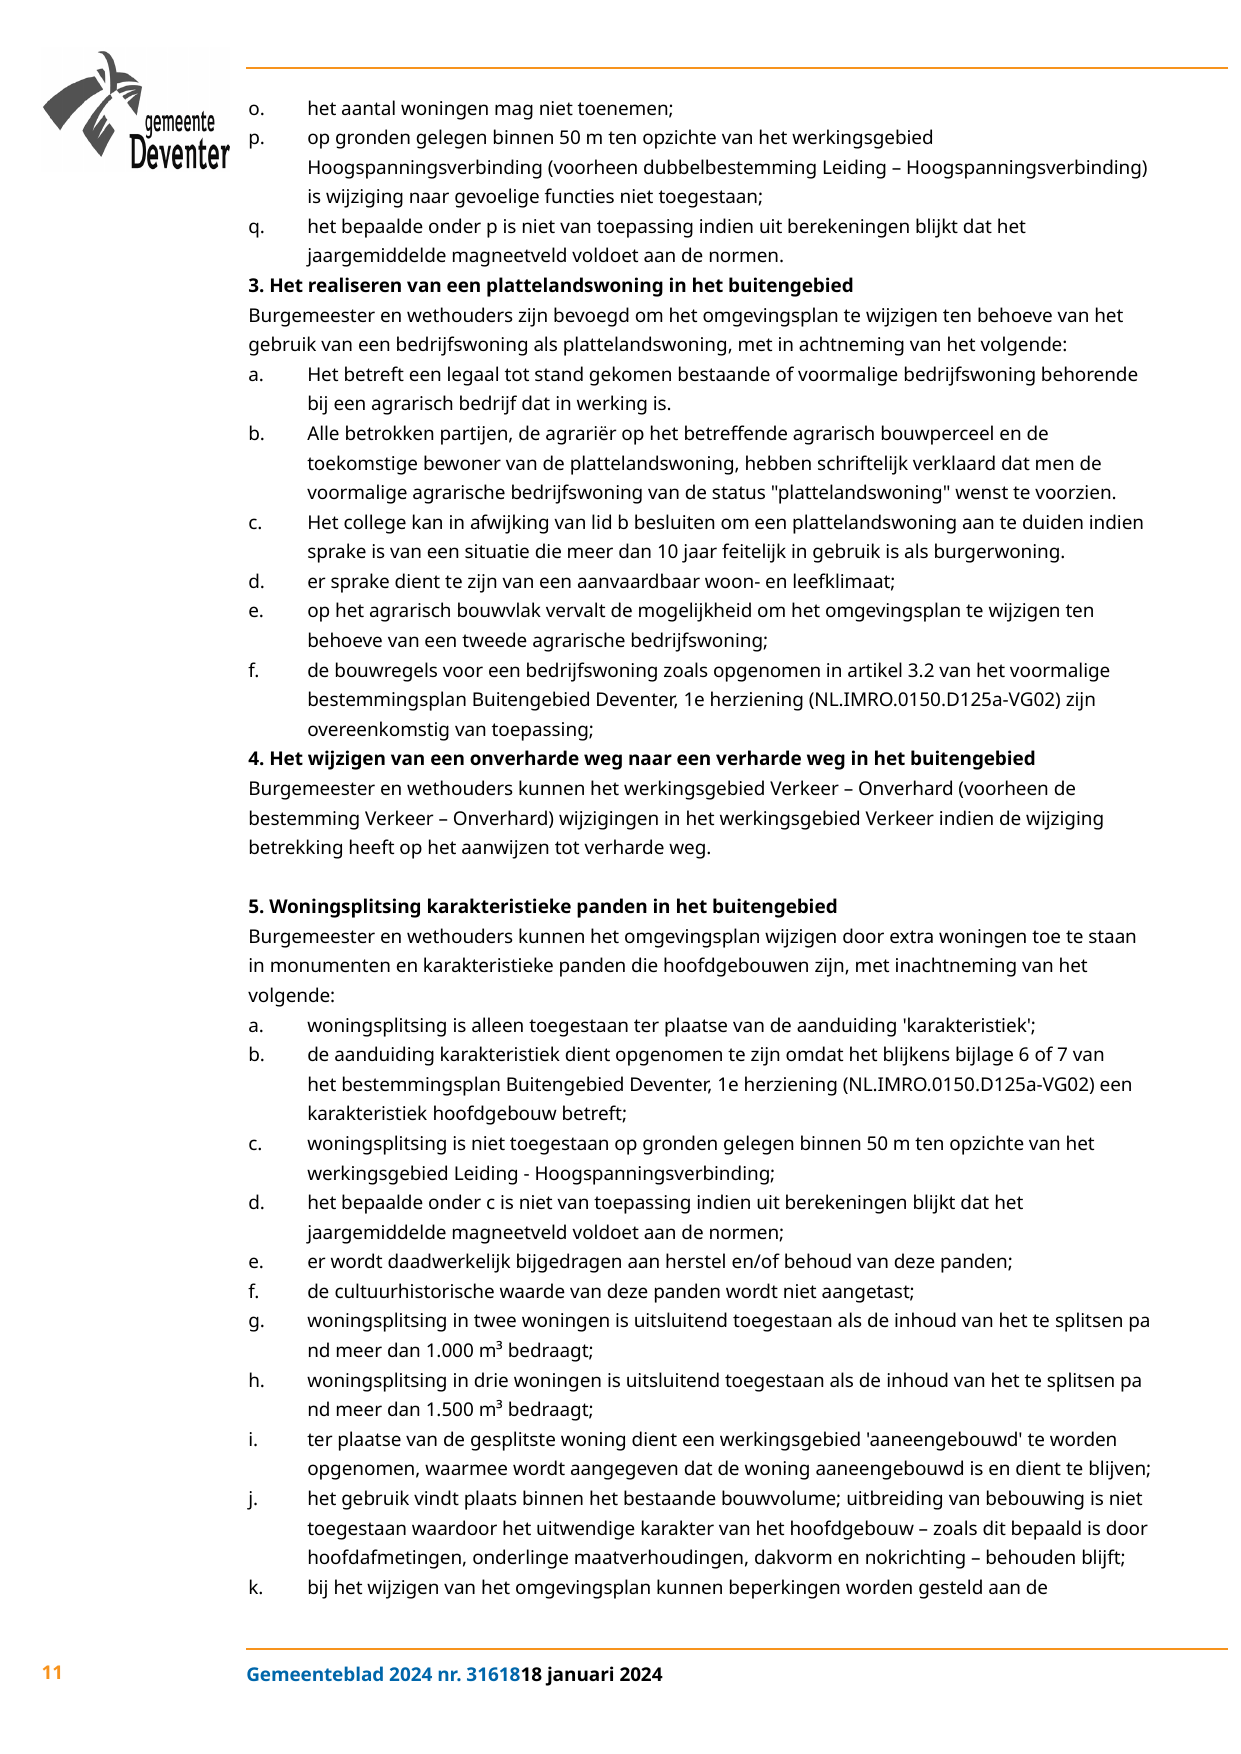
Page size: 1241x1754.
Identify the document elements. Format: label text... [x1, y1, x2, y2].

text 5. Woningsplitsing karakteristieke panden in het buitengebied [248, 893, 1152, 919]
list woningsplitsing is niet toegestaan op gronden gelegen binnen 50 m ten opzichte van het werkingsgebied Leiding - Hoogspanningsverbinding; [248, 1130, 1152, 1186]
list op het agrarisch bouwvlak vervalt de mogelijkheid om het omgevingsplan te wijzigen ten behoeve van een tweede agrarische bedrijfswoning; [248, 598, 1152, 653]
list woningsplitsing in twee woningen is uitsluitend toegestaan als de inhoud van het te splitsen pand meer dan 1.000 m³ bedraagt; [248, 1308, 1152, 1363]
list bij het wijzigen van het omgevingsplan kunnen beperkingen worden gesteld aan de [248, 1574, 1152, 1600]
list de aanduiding karakteristiek dient opgenomen te zijn omdat het blijkens bijlage 6 of 7 van het bestemmingsplan Buitengebied Deventer, 1e herziening (NL.IMRO.0150.D125a-VG02) een karakteristiek hoofdgebouw betreft; [248, 1041, 1152, 1126]
list het bepaalde onder c is niet van toepassing indien uit berekeningen blijkt dat het jaargemiddelde magneetveld voldoet aan de normen; [248, 1189, 1152, 1245]
list de cultuurhistorische waarde van deze panden wordt niet aangetast; [248, 1278, 1152, 1304]
list woningsplitsing in drie woningen is uitsluitend toegestaan als de inhoud van het te splitsen pand meer dan 1.500 m³ bedraagt; [248, 1367, 1152, 1422]
text 3. Het realiseren van een plattelandswoning in het buitengebied [248, 272, 1152, 298]
list het gebruik vindt plaats binnen het bestaande bouwvolume; uitbreiding van bebouwing is niet toegestaan waardoor het uitwendige karakter van het hoofdgebouw – zoals dit bepaald is door hoofdafmetingen, onderlinge maatverhoudingen, dakvorm en nokrichting – behouden blijft; [248, 1485, 1152, 1570]
list Het college kan in afwijking van lid b besluiten om een plattelandswoning aan te duiden indien sprake is van een situatie die meer dan 10 jaar feitelijk in gebruik is als burgerwoning. [248, 509, 1152, 564]
list op gronden gelegen binnen 50 m ten opzichte van het werkingsgebied Hoogspanningsverbinding (voorheen dubbelbestemming Leiding – Hoogspanningsverbinding) is wijziging naar gevoelige functies niet toegestaan; [248, 124, 1152, 209]
text Burgemeester en wethouders kunnen het omgevingsplan wijzigen door extra woningen toe te staan in monumenten en karakteristieke panden die hoofdgebouwen zijn, met inachtneming van het volgende: [248, 923, 1152, 1008]
list Het betreft een legaal tot stand gekomen bestaande of voormalige bedrijfswoning behorende bij een agrarisch bedrijf dat in werking is. [248, 361, 1152, 416]
text 4. Het wijzigen van een onverharde weg naar een verharde weg in het buitengebied [248, 746, 1152, 771]
list woningsplitsing is alleen toegestaan ter plaatse van de aanduiding 'karakteristiek'; [248, 1012, 1152, 1038]
list Alle betrokken partijen, de agrariër op het betreffende agrarisch bouwperceel en de toekomstige bewoner van de plattelandswoning, hebben schriftelijk verklaard dat men de voormalige agrarische bedrijfswoning van de status "plattelandswoning" wenst te voorzien. [248, 420, 1152, 505]
list het aantal woningen mag niet toenemen; [248, 95, 1152, 121]
text Burgemeester en wethouders zijn bevoegd om het omgevingsplan te wijzigen ten behoeve van het gebruik van een bedrijfswoning als plattelandswoning, met in achtneming van het volgende: [248, 302, 1152, 357]
list de bouwregels voor een bedrijfswoning zoals opgenomen in artikel 3.2 van het voormalige bestemmingsplan Buitengebied Deventer, 1e herziening (NL.IMRO.0150.D125a-VG02) zijn overeenkomstig van toepassing; [248, 657, 1152, 742]
list het bepaalde onder p is niet van toepassing indien uit berekeningen blijkt dat het jaargemiddelde magneetveld voldoet aan de normen. [248, 213, 1152, 268]
text Burgemeester en wethouders kunnen het werkingsgebied Verkeer – Onverhard (voorheen de bestemming Verkeer – Onverhard) wijzigingen in het werkingsgebied Verkeer indien de wijziging betrekking heeft op het aanwijzen tot verharde weg. [248, 775, 1152, 860]
list er wordt daadwerkelijk bijgedragen aan herstel en/of behoud van deze panden; [248, 1248, 1152, 1274]
list ter plaatse van de gesplitste woning dient een werkingsgebied 'aaneengebouwd' te worden opgenomen, waarmee wordt aangegeven dat de woning aaneengebouwd is en dient te blijven; [248, 1426, 1152, 1481]
list er sprake dient te zijn van een aanvaardbaar woon- en leefklimaat; [248, 568, 1152, 594]
picture [41, 47, 231, 172]
